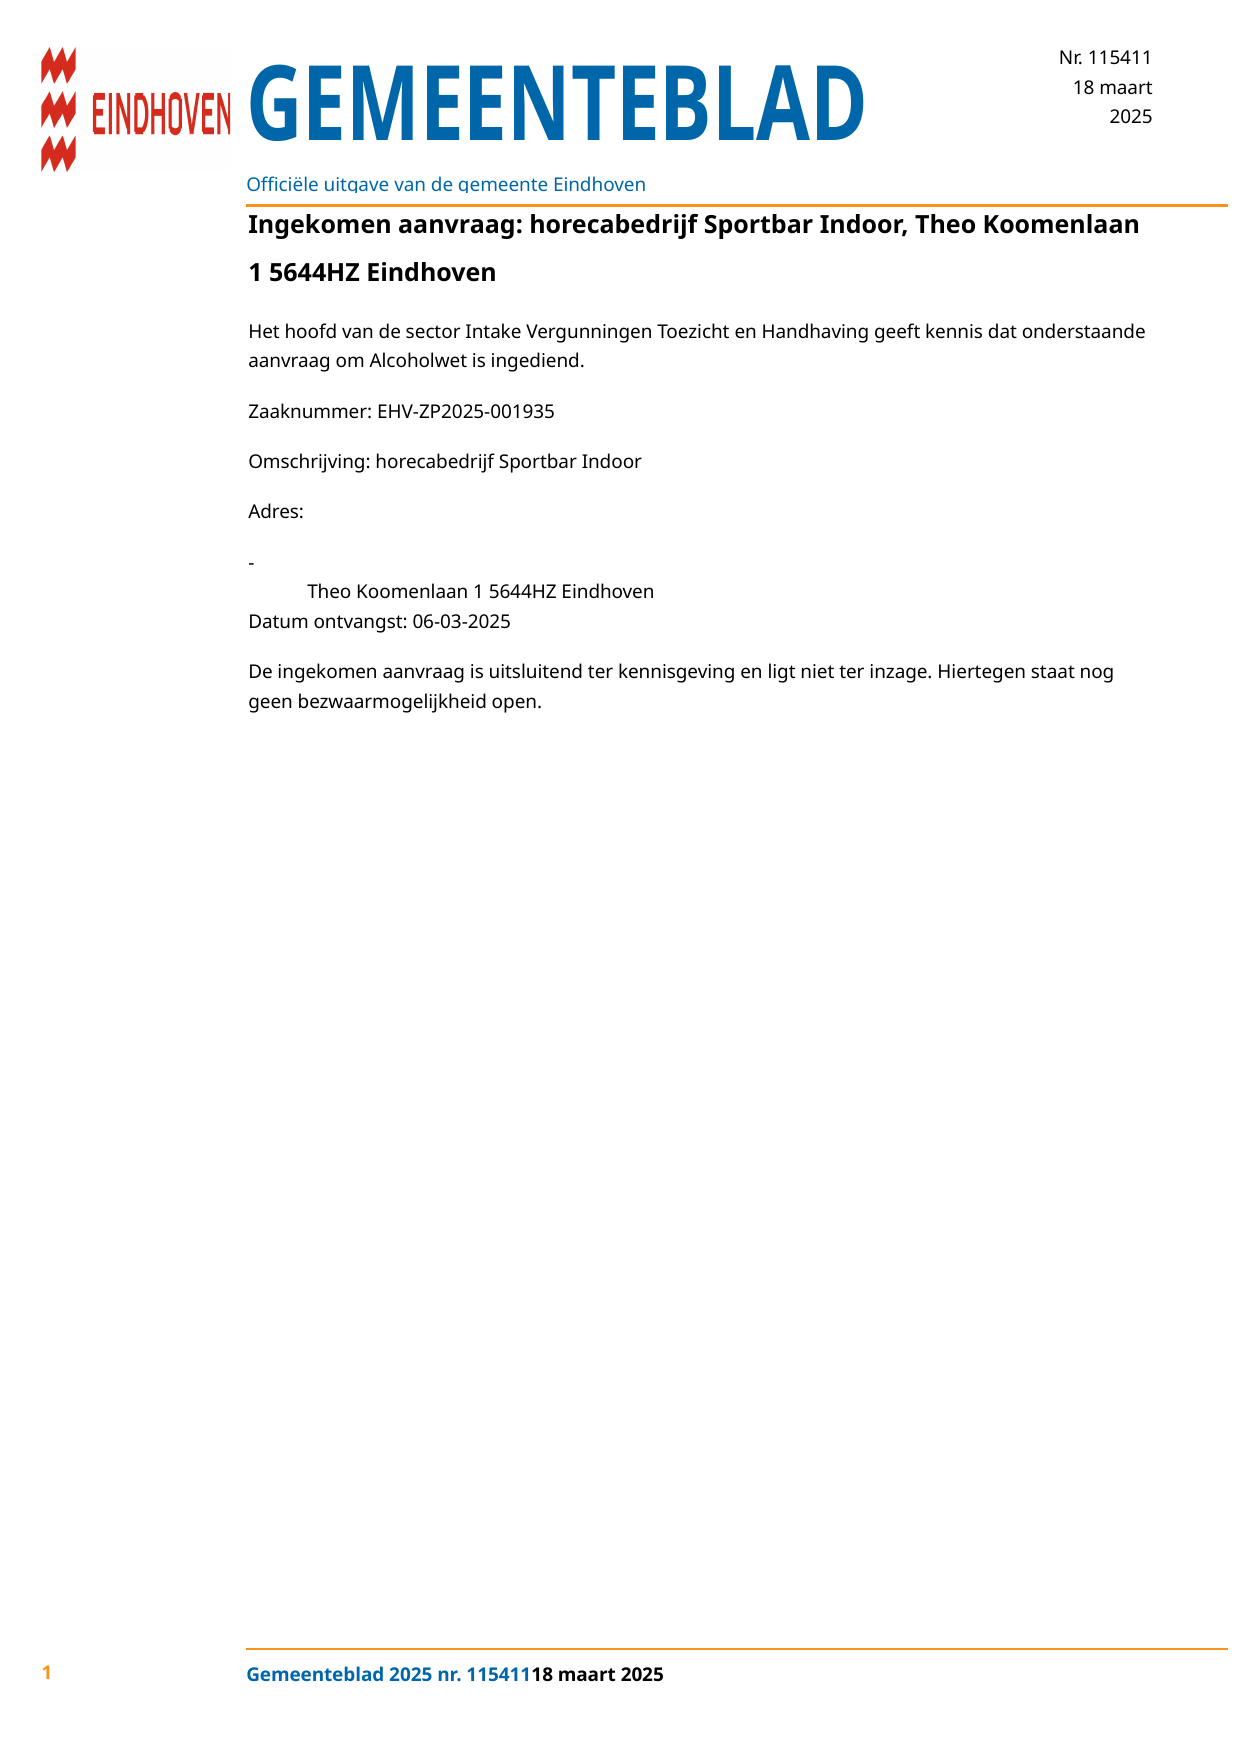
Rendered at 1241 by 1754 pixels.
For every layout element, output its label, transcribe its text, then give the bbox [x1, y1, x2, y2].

text Ingekomen aanvraag: horecabedrijf Sportbar Indoor, Theo Koomenlaan 1 5644HZ Eindhoven [248, 207, 1152, 288]
picture [41, 47, 231, 172]
text Datum ontvangst: 06-03-2025 [248, 608, 1152, 634]
list Theo Koomenlaan 1 5644HZ Eindhoven [248, 579, 1152, 604]
text Omschrijving: horecabedrijf Sportbar Indoor [248, 448, 1152, 474]
text Zaaknummer: EHV-ZP2025-001935 [248, 398, 1152, 424]
text Het hoofd van de sector Intake Vergunningen Toezicht en Handhaving geeft kennis dat onderstaande aanvraag om Alcoholwet is ingediend. [248, 318, 1152, 373]
text Adres: [248, 499, 1152, 524]
text De ingekomen aanvraag is uitsluitend ter kennisgeving en ligt niet ter inzage. Hiertegen staat nog geen bezwaarmogelijkheid open. [248, 659, 1152, 714]
